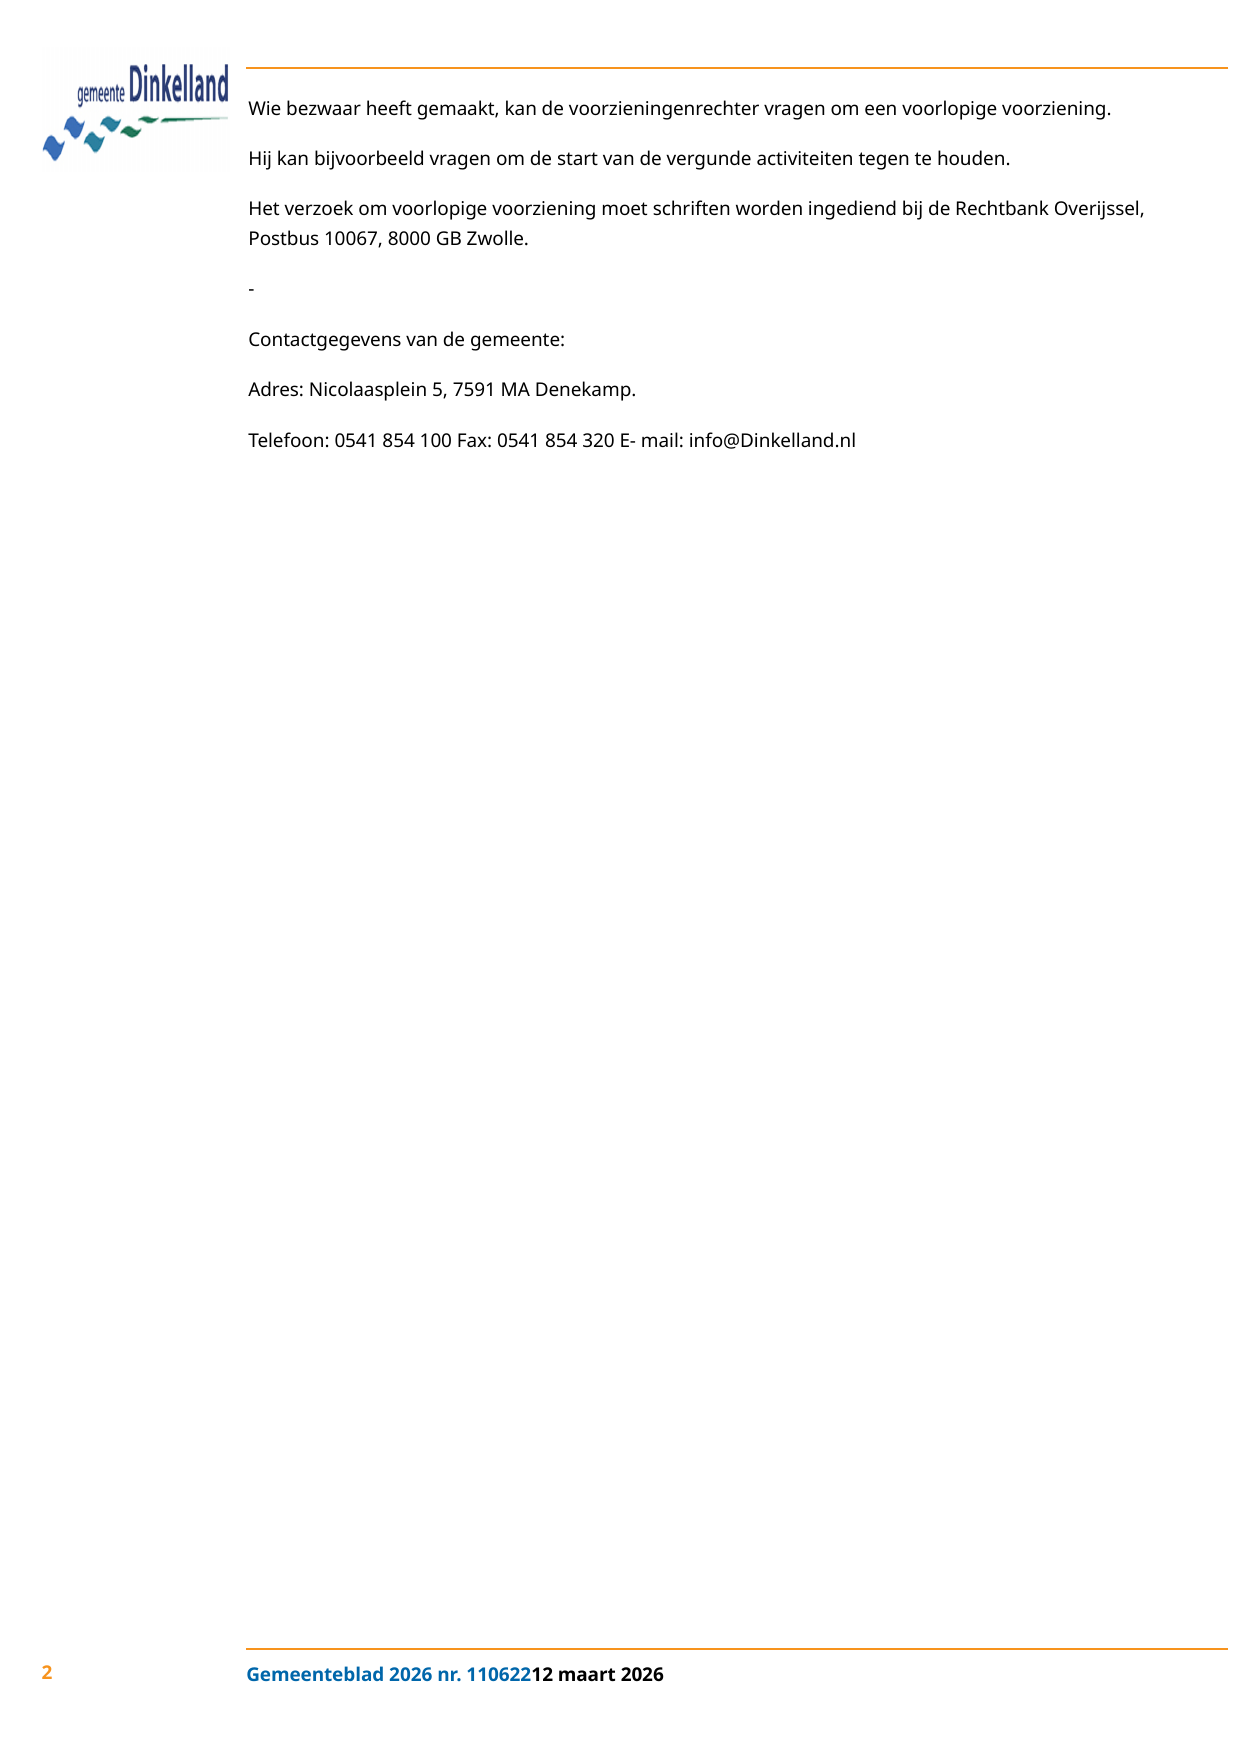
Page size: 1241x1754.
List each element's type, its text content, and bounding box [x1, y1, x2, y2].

text Contactgegevens van de gemeente: [248, 326, 1152, 352]
text Hij kan bijvoorbeeld vragen om de start van de vergunde activiteiten tegen te houden. [248, 145, 1152, 171]
text Telefoon: 0541 854 100 Fax: 0541 854 320 E- mail: info@Dinkelland.nl [248, 427, 1152, 453]
picture [41, 47, 231, 172]
text - [248, 276, 1152, 301]
text Wie bezwaar heeft gemaakt, kan de voorzieningenrechter vragen om een voorlopige voorziening. [248, 95, 1152, 121]
text Het verzoek om voorlopige voorziening moet schriften worden ingediend bij de Rechtbank Overijssel, Postbus 10067, 8000 GB Zwolle. [248, 196, 1152, 251]
text Adres: Nicolaasplein 5, 7591 MA Denekamp. [248, 376, 1152, 402]
